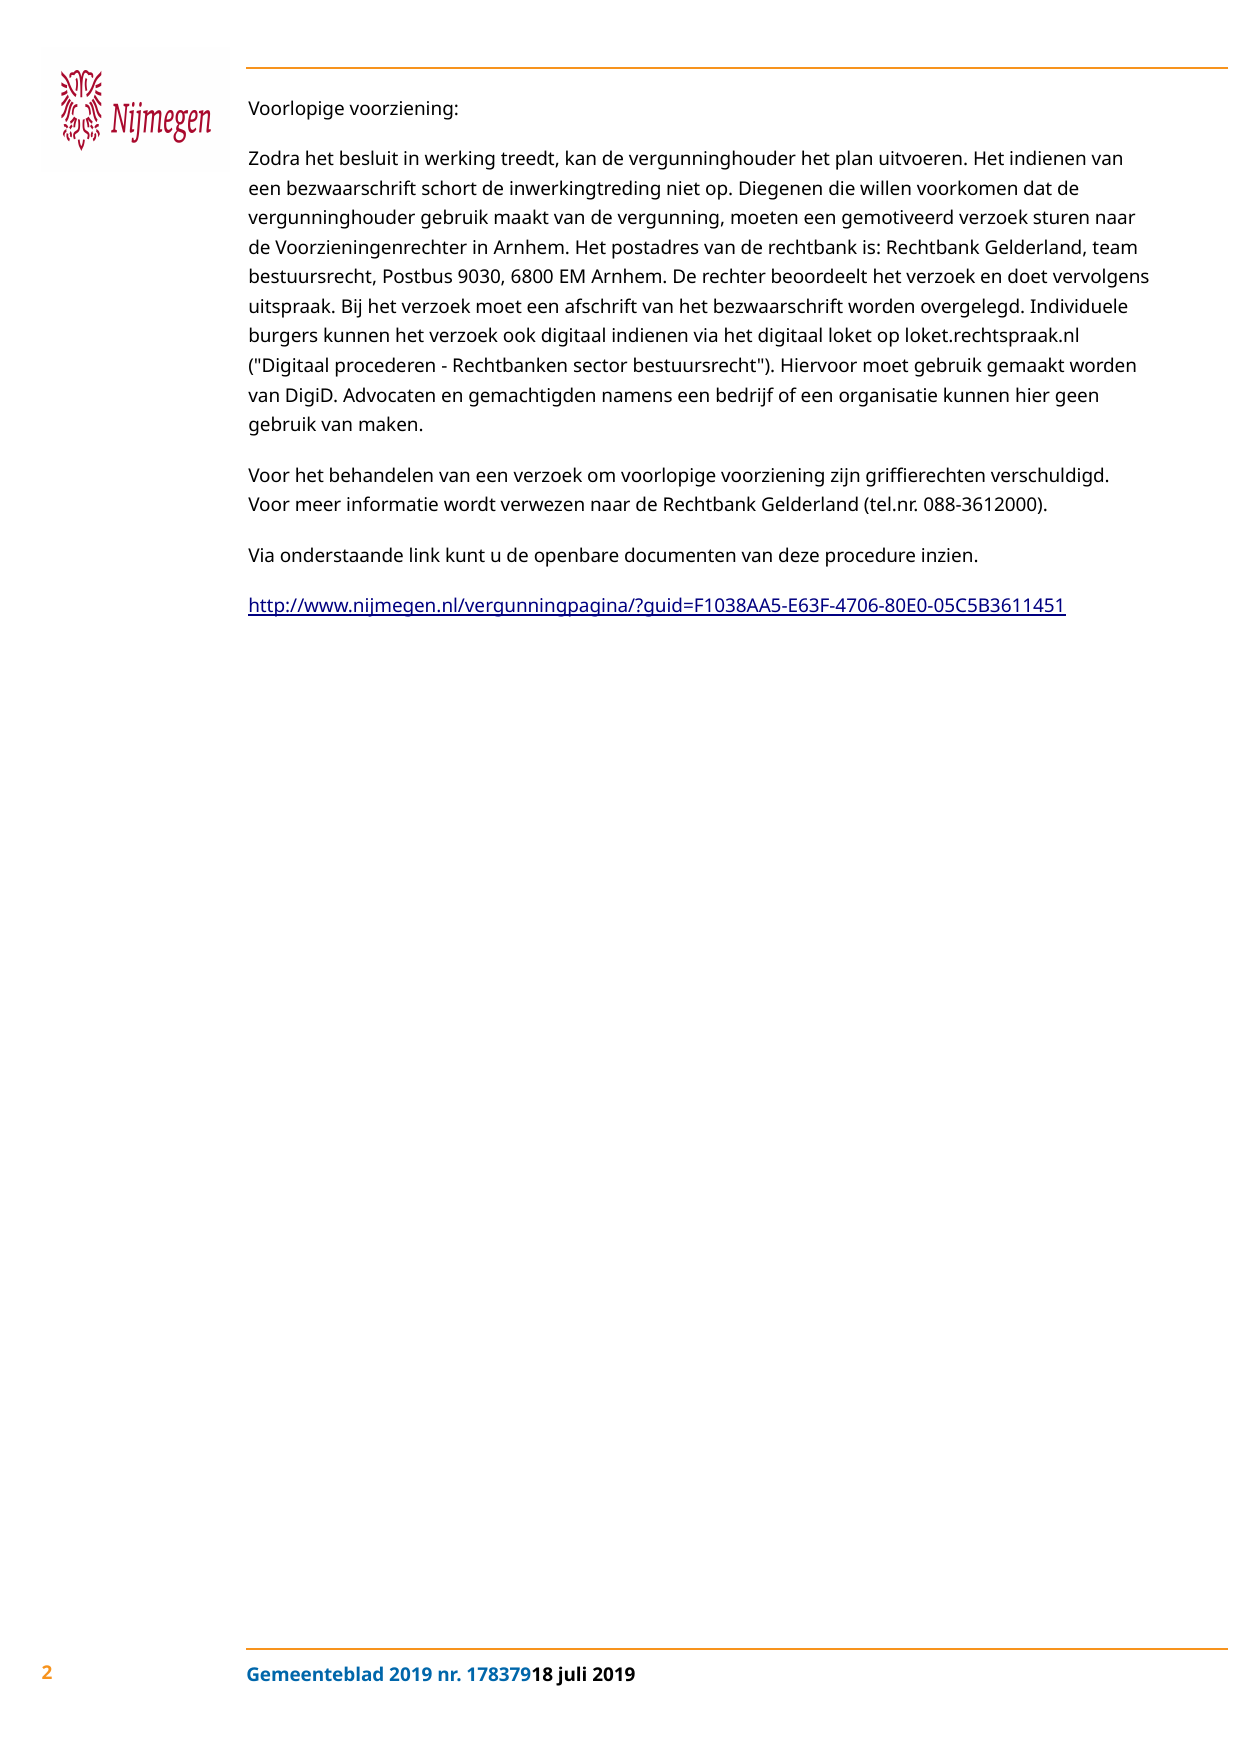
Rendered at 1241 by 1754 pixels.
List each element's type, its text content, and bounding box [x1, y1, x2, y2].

picture [41, 47, 231, 172]
text Via onderstaande link kunt u de openbare documenten van deze procedure inzien. [248, 542, 1152, 568]
text http://www.nijmegen.nl/vergunningpagina/?guid=F1038AA5-E63F-4706-80E0-05C5B3611451 [248, 592, 1152, 618]
text Voorlopige voorziening: [248, 95, 1152, 121]
text Voor het behandelen van een verzoek om voorlopige voorziening zijn griffierechten verschuldigd. Voor meer informatie wordt verwezen naar de Rechtbank Gelderland (tel.nr. 088-3612000). [248, 462, 1152, 517]
text Zodra het besluit in werking treedt, kan de vergunninghouder het plan uitvoeren. Het indienen van een bezwaarschrift schort de inwerkingtreding niet op. Diegenen die willen voorkomen dat de vergunninghouder gebruik maakt van de vergunning, moeten een gemotiveerd verzoek sturen naar de Voorzieningenrechter in Arnhem. Het postadres van de rechtbank is: Rechtbank Gelderland, team bestuursrecht, Postbus 9030, 6800 EM Arnhem. De rechter beoordeelt het verzoek en doet vervolgens uitspraak. Bij het verzoek moet een afschrift van het bezwaarschrift worden overgelegd. Individuele burgers kunnen het verzoek ook digitaal indienen via het digitaal loket op loket.rechtspraak.nl ("Digitaal procederen - Rechtbanken sector bestuursrecht"). Hiervoor moet gebruik gemaakt worden van DigiD. Advocaten en gemachtigden namens een bedrijf of een organisatie kunnen hier geen gebruik van maken. [248, 145, 1152, 437]
